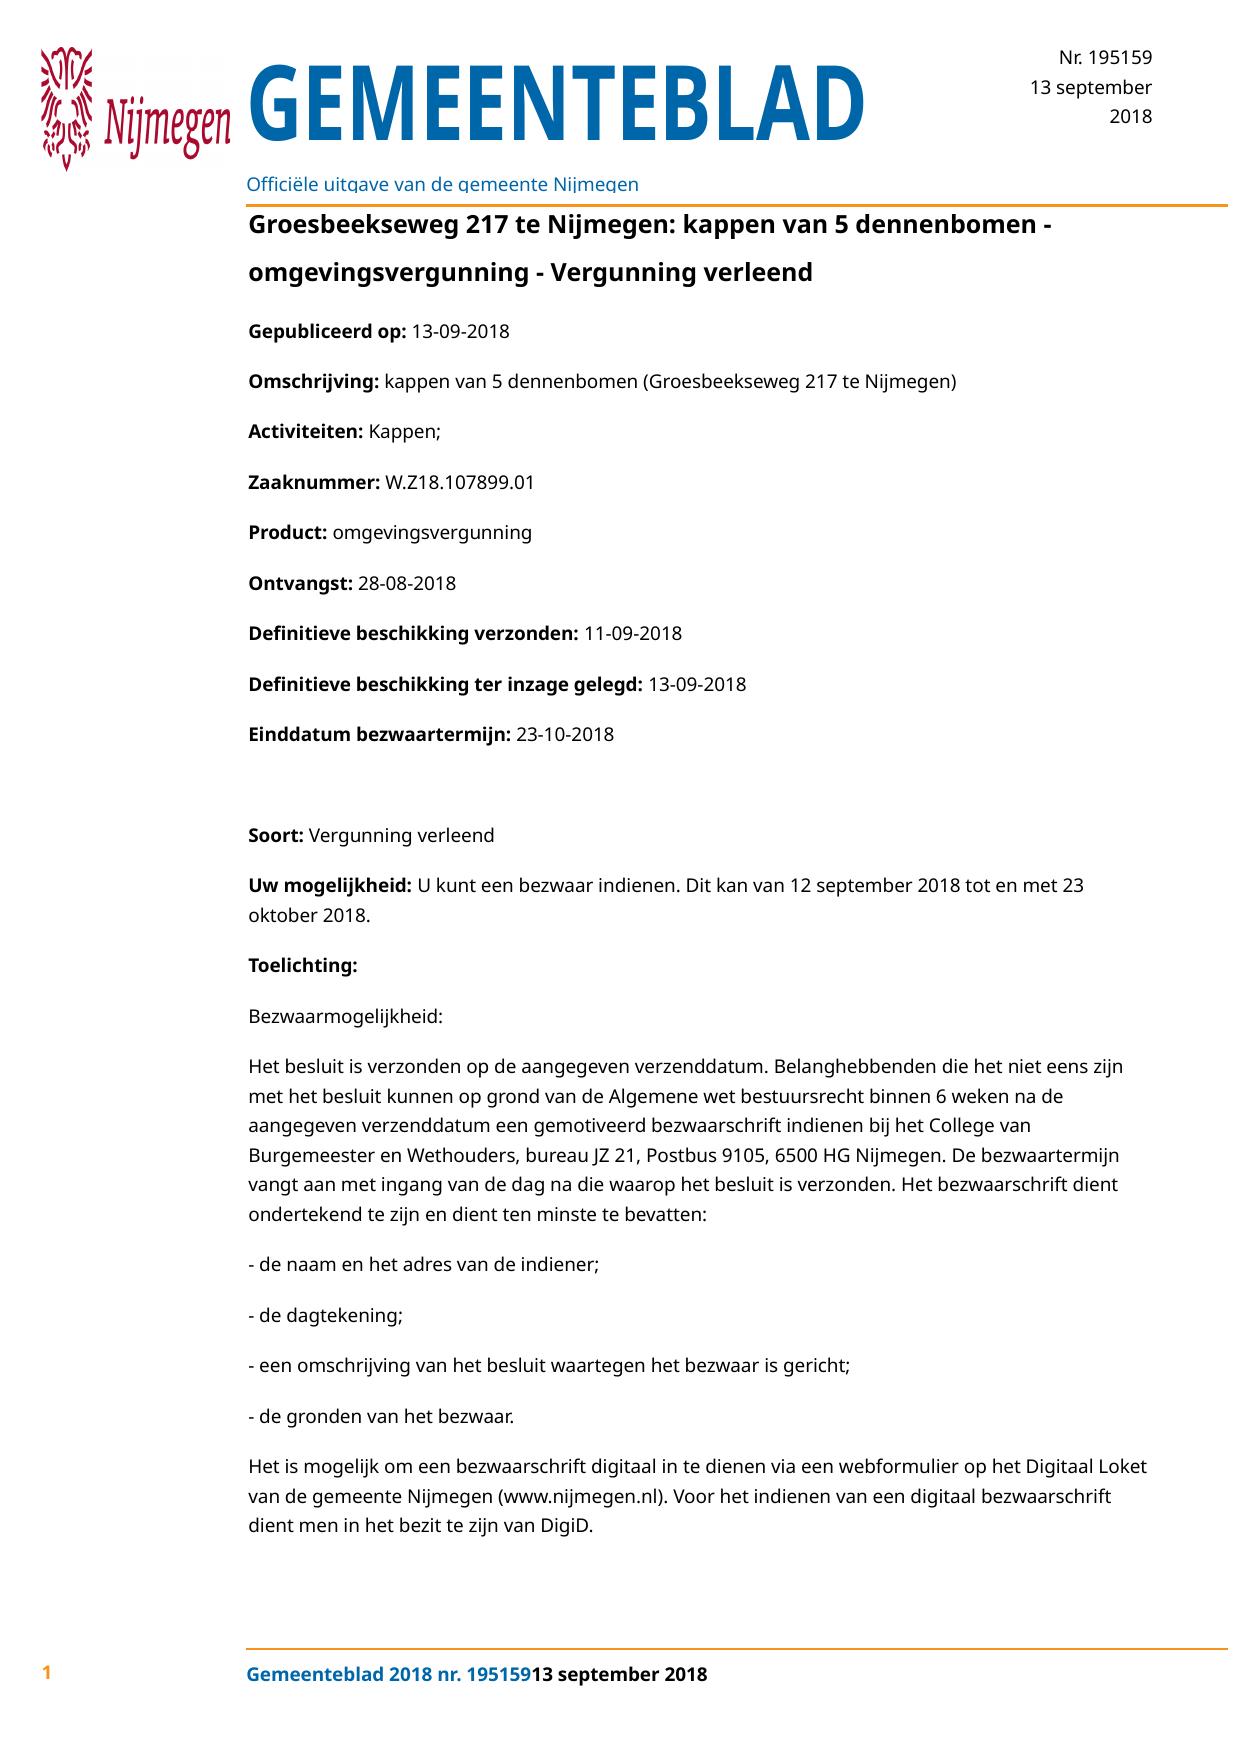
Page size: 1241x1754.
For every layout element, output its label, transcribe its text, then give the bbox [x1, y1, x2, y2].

text - de gronden van het bezwaar. [248, 1403, 1152, 1429]
text - een omschrijving van het besluit waartegen het bezwaar is gericht; [248, 1352, 1152, 1378]
text Definitieve beschikking verzonden: 11-09-2018 [248, 620, 1152, 646]
text Activiteiten: Kappen; [248, 419, 1152, 444]
text Definitieve beschikking ter inzage gelegd: 13-09-2018 [248, 671, 1152, 697]
text Uw mogelijkheid: U kunt een bezwaar indienen. Dit kan van 12 september 2018 tot en met 23 oktober 2018. [248, 872, 1152, 928]
picture [41, 47, 231, 172]
text Gepubliceerd op: 13-09-2018 [248, 318, 1152, 344]
text Omschrijving: kappen van 5 dennenbomen (Groesbeekseweg 217 te Nijmegen) [248, 368, 1152, 394]
text Ontvangst: 28-08-2018 [248, 570, 1152, 596]
text - de naam en het adres van de indiener; [248, 1252, 1152, 1277]
text Bezwaarmogelijkheid: [248, 1003, 1152, 1029]
text Product: omgevingsvergunning [248, 519, 1152, 545]
text Groesbeekseweg 217 te Nijmegen: kappen van 5 dennenbomen - omgevingsvergunning - Vergunning verleend [248, 207, 1152, 288]
text Toelichting: [248, 952, 1152, 978]
text Soort: Vergunning verleend [248, 822, 1152, 848]
text Einddatum bezwaartermijn: 23-10-2018 [248, 721, 1152, 747]
text Het is mogelijk om een bezwaarschrift digitaal in te dienen via een webformulier op het Digitaal Loket van de gemeente Nijmegen (www.nijmegen.nl). Voor het indienen van een digitaal bezwaarschrift dient men in het bezit te zijn van DigiD. [248, 1453, 1152, 1538]
text Het besluit is verzonden op de aangegeven verzenddatum. Belanghebbenden die het niet eens zijn met het besluit kunnen op grond van de Algemene wet bestuursrecht binnen 6 weken na de aangegeven verzenddatum een gemotiveerd bezwaarschrift indienen bij het College van Burgemeester en Wethouders, bureau JZ 21, Postbus 9105, 6500 HG Nijmegen. De bezwaartermijn vangt aan met ingang van de dag na die waarop het besluit is verzonden. Het bezwaarschrift dient ondertekend te zijn en dient ten minste te bevatten: [248, 1053, 1152, 1227]
text Zaaknummer: W.Z18.107899.01 [248, 469, 1152, 495]
text - de dagtekening; [248, 1302, 1152, 1328]
